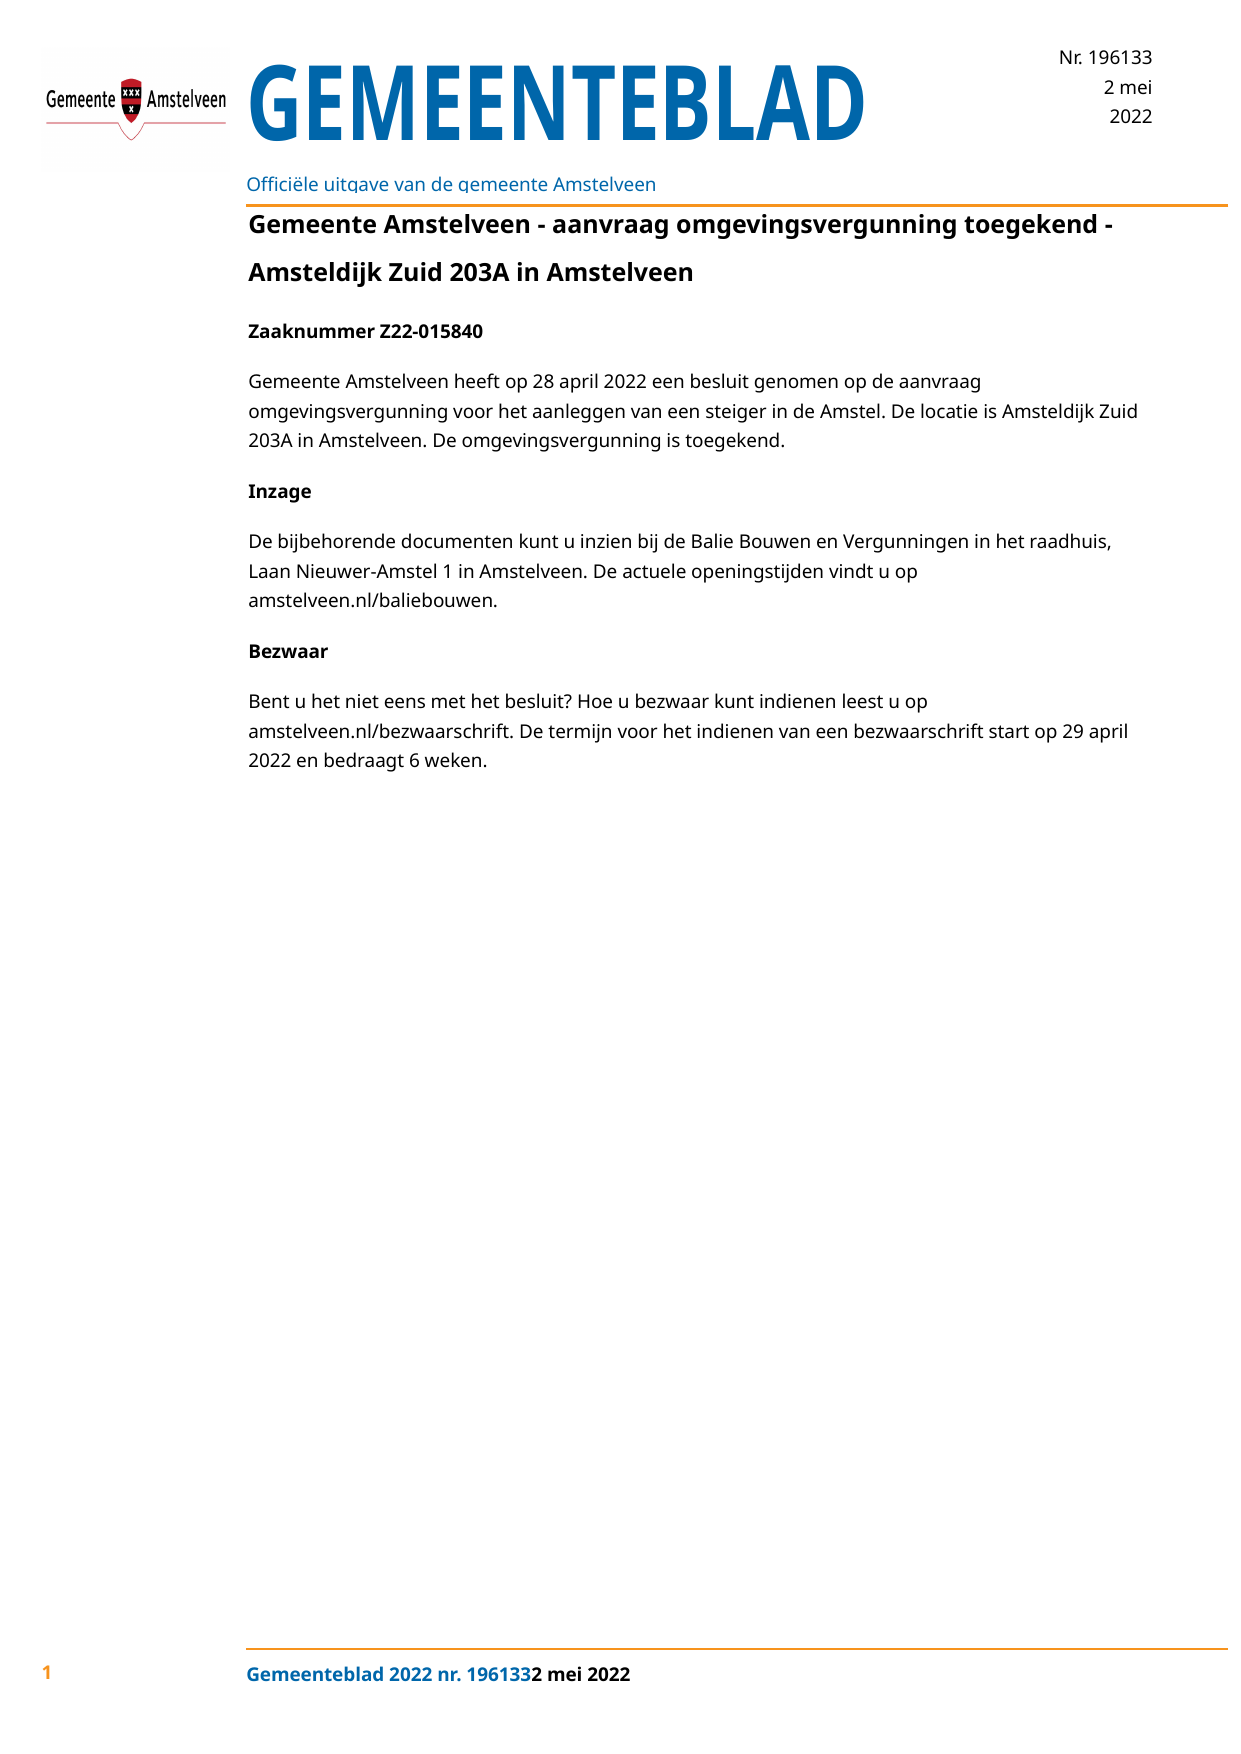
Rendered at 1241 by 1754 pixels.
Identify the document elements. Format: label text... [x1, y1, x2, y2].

text Gemeente Amstelveen - aanvraag omgevingsvergunning toegekend - Amsteldijk Zuid 203A in Amstelveen [248, 207, 1152, 288]
picture [41, 47, 231, 172]
text Gemeente Amstelveen heeft op 28 april 2022 een besluit genomen op de aanvraag omgevingsvergunning voor het aanleggen van een steiger in de Amstel. De locatie is Amsteldijk Zuid 203A in Amstelveen. De omgevingsvergunning is toegekend. [248, 368, 1152, 453]
text Bezwaar [248, 638, 1152, 664]
text Bent u het niet eens met het besluit? Hoe u bezwaar kunt indienen leest u op amstelveen.nl/bezwaarschrift. De termijn voor het indienen van een bezwaarschrift start op 29 april 2022 en bedraagt 6 weken. [248, 688, 1152, 773]
text Zaaknummer Z22-015840 [248, 318, 1152, 344]
text Inzage [248, 478, 1152, 504]
text De bijbehorende documenten kunt u inzien bij de Balie Bouwen en Vergunningen in het raadhuis, Laan Nieuwer-Amstel 1 in Amstelveen. De actuele openingstijden vindt u op amstelveen.nl/baliebouwen. [248, 528, 1152, 613]
